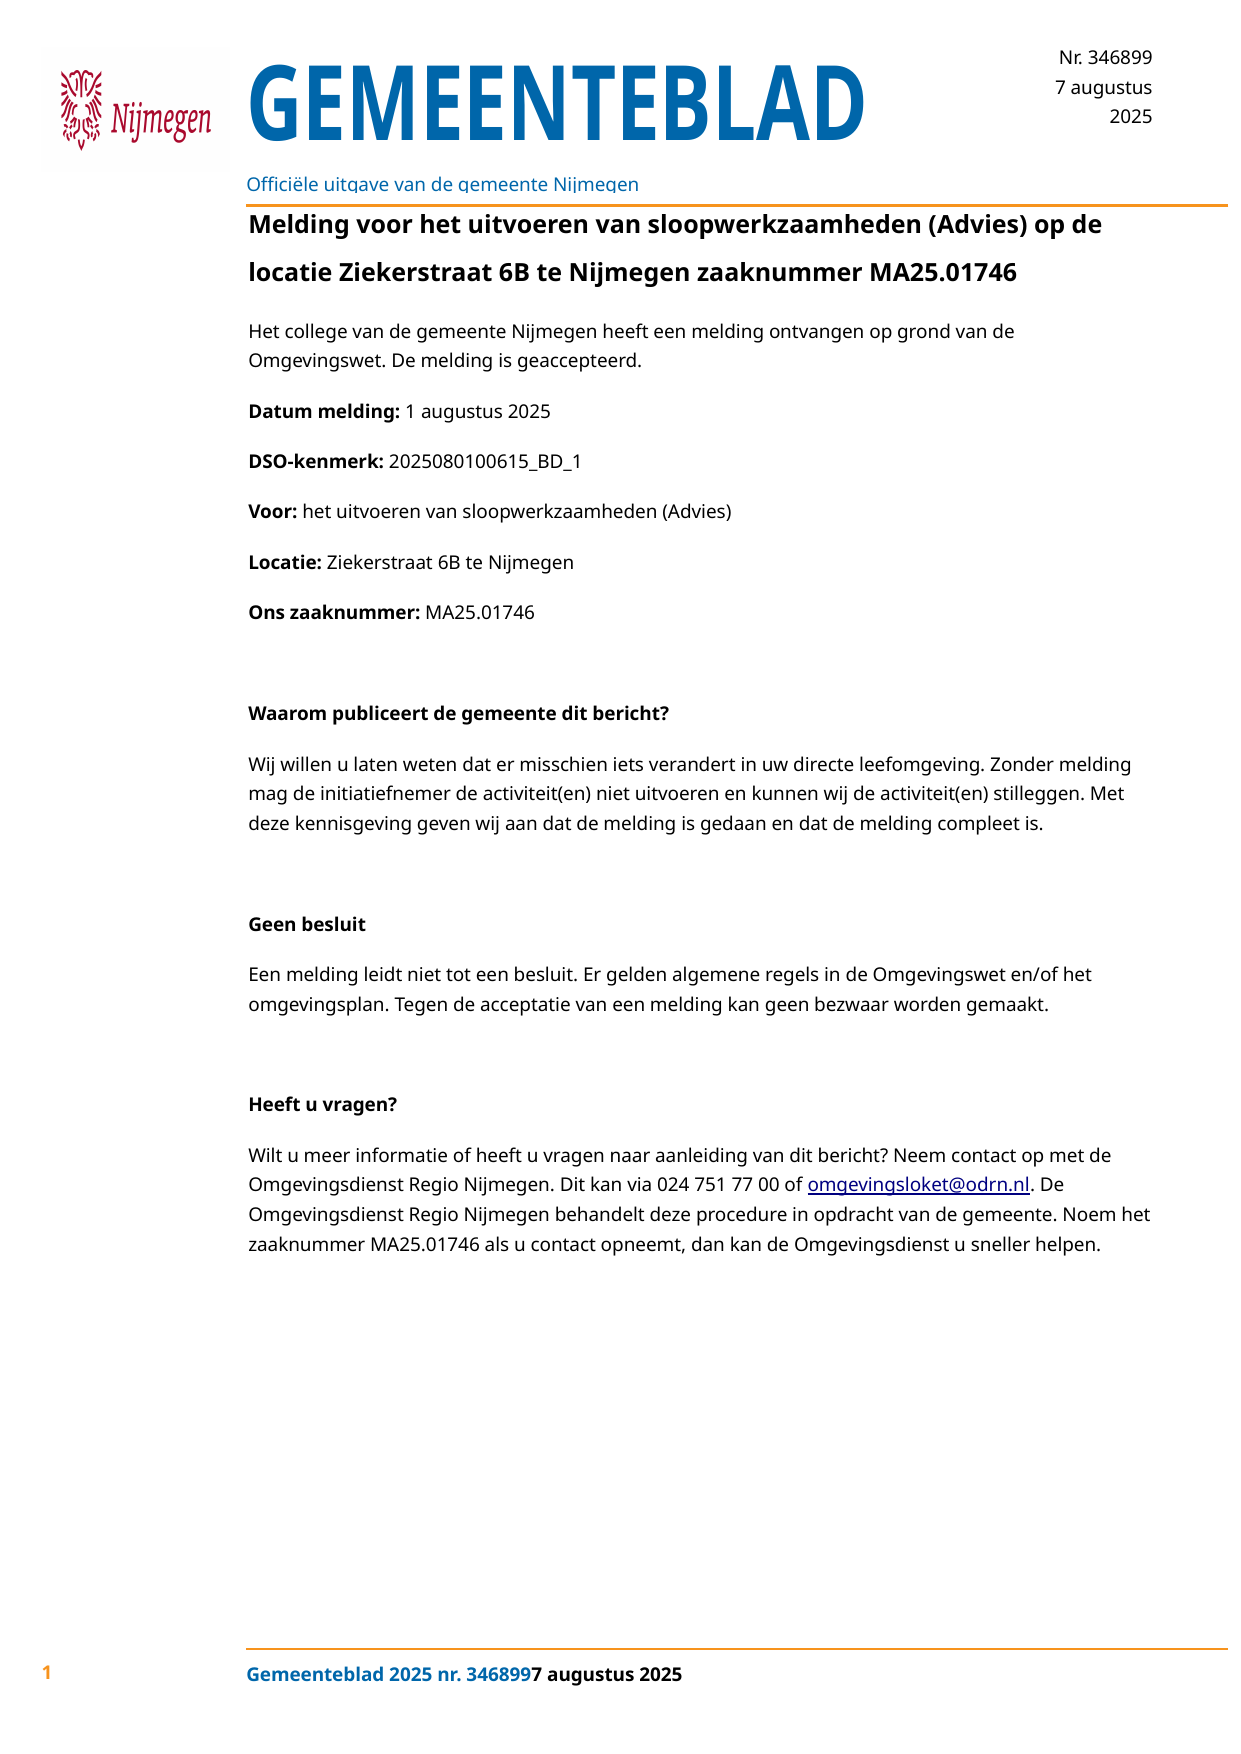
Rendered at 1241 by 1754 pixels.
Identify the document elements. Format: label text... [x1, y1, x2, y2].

text Een melding leidt niet tot een besluit. Er gelden algemene regels in de Omgevingswet en/of het omgevingsplan. Tegen de acceptatie van een melding kan geen bezwaar worden gemaakt. [248, 961, 1152, 1017]
text Het college van de gemeente Nijmegen heeft een melding ontvangen op grond van de Omgevingswet. De melding is geaccepteerd. [248, 318, 1152, 373]
text Geen besluit [248, 911, 1152, 937]
text Voor: het uitvoeren van sloopwerkzaamheden (Advies) [248, 499, 1152, 524]
text Heeft u vragen? [248, 1092, 1152, 1117]
text Melding voor het uitvoeren van sloopwerkzaamheden (Advies) op de locatie Ziekerstraat 6B te Nijmegen zaaknummer MA25.01746 [248, 207, 1152, 288]
text Wilt u meer informatie of heeft u vragen naar aanleiding van dit bericht? Neem contact op met de Omgevingsdienst Regio Nijmegen. Dit kan via 024 751 77 00 of omgevingsloket@odrn.nl. De Omgevingsdienst Regio Nijmegen behandelt deze procedure in opdracht van de gemeente. Noem het zaaknummer MA25.01746 als u contact opneemt, dan kan de Omgevingsdienst u sneller helpen. [248, 1142, 1152, 1257]
picture [41, 47, 231, 172]
text Waarom publiceert de gemeente dit bericht? [248, 700, 1152, 726]
text Ons zaaknummer: MA25.01746 [248, 599, 1152, 625]
text Datum melding: 1 augustus 2025 [248, 398, 1152, 424]
text Wij willen u laten weten dat er misschien iets verandert in uw directe leefomgeving. Zonder melding mag de initiatiefnemer de activiteit(en) niet uitvoeren en kunnen wij de activiteit(en) stilleggen. Met deze kennisgeving geven wij aan dat de melding is gedaan en dat de melding compleet is. [248, 751, 1152, 836]
text Locatie: Ziekerstraat 6B te Nijmegen [248, 549, 1152, 575]
text DSO-kenmerk: 2025080100615_BD_1 [248, 448, 1152, 474]
